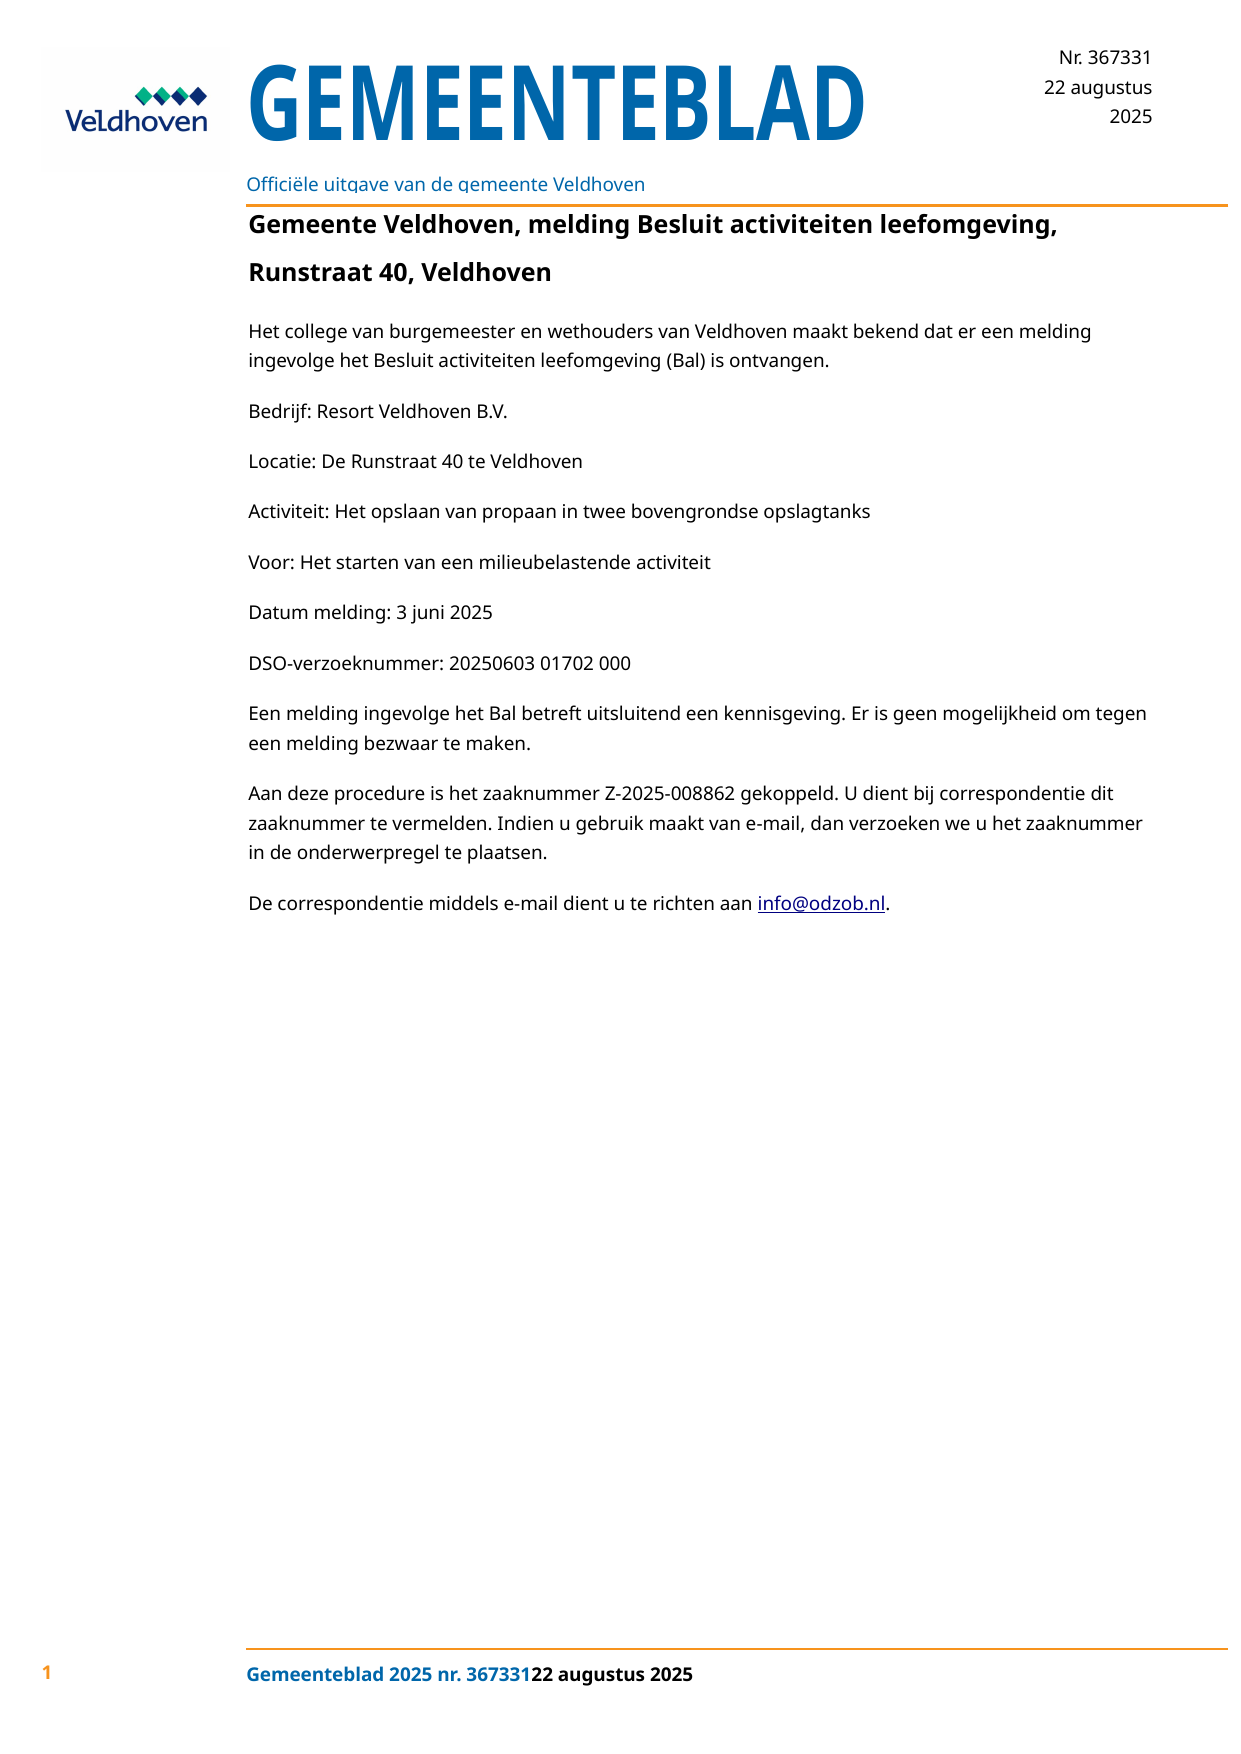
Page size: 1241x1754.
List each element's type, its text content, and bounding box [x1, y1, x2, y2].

text Een melding ingevolge het Bal betreft uitsluitend een kennisgeving. Er is geen mogelijkheid om tegen een melding bezwaar te maken. [248, 700, 1152, 756]
text Voor: Het starten van een milieubelastende activiteit [248, 549, 1152, 575]
text Activiteit: Het opslaan van propaan in twee bovengrondse opslagtanks [248, 499, 1152, 524]
picture [41, 47, 231, 172]
text Bedrijf: Resort Veldhoven B.V. [248, 398, 1152, 424]
text Datum melding: 3 juni 2025 [248, 599, 1152, 625]
text Gemeente Veldhoven, melding Besluit activiteiten leefomgeving, Runstraat 40, Veldhoven [248, 207, 1152, 288]
text Locatie: De Runstraat 40 te Veldhoven [248, 448, 1152, 474]
text Het college van burgemeester en wethouders van Veldhoven maakt bekend dat er een melding ingevolge het Besluit activiteiten leefomgeving (Bal) is ontvangen. [248, 318, 1152, 373]
text De correspondentie middels e-mail dient u te richten aan info@odzob.nl. [248, 890, 1152, 916]
text Aan deze procedure is het zaaknummer Z-2025-008862 gekoppeld. U dient bij correspondentie dit zaaknummer te vermelden. Indien u gebruik maakt van e-mail, dan verzoeken we u het zaaknummer in de onderwerpregel te plaatsen. [248, 780, 1152, 865]
text DSO-verzoeknummer: 20250603 01702 000 [248, 650, 1152, 676]
